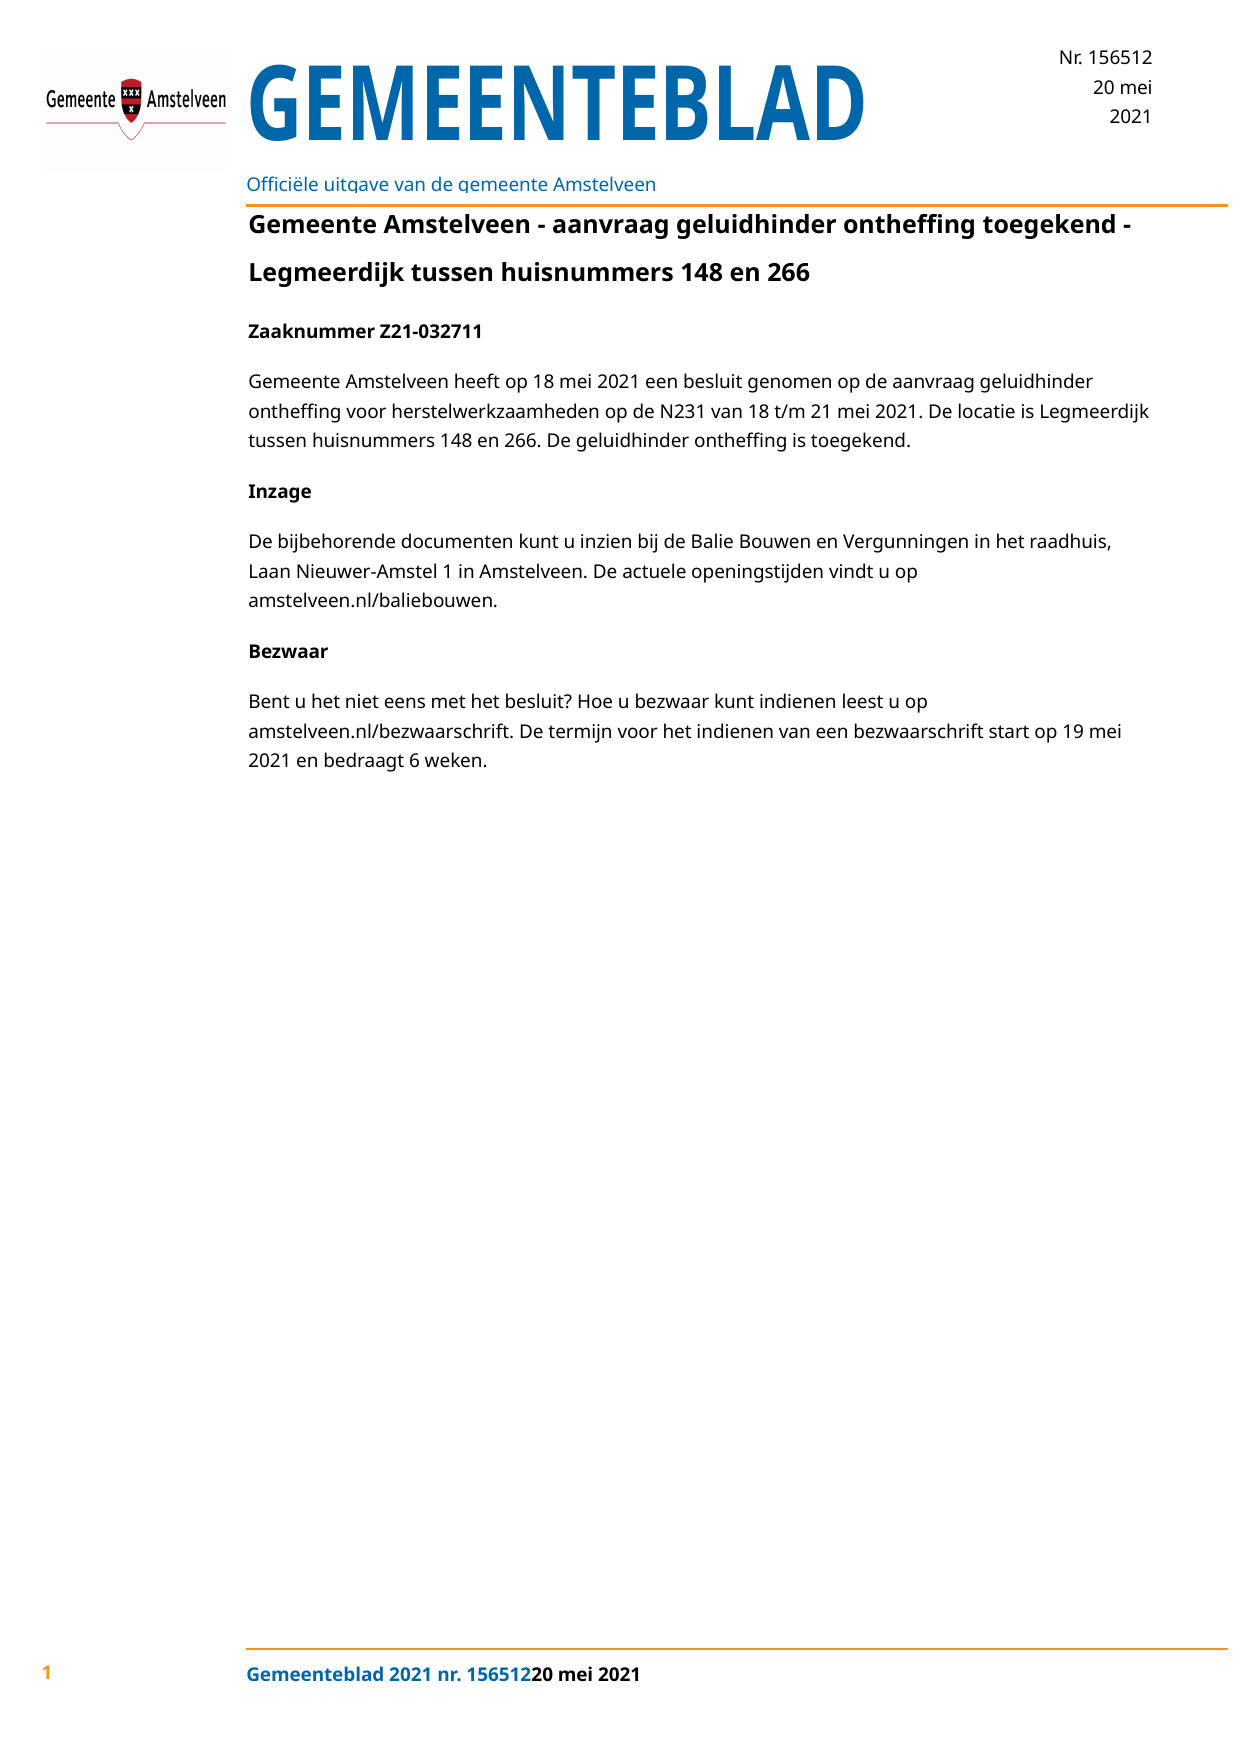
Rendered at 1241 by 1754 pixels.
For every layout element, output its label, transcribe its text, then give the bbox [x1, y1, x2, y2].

text Bezwaar [248, 638, 1152, 664]
text De bijbehorende documenten kunt u inzien bij de Balie Bouwen en Vergunningen in het raadhuis, Laan Nieuwer-Amstel 1 in Amstelveen. De actuele openingstijden vindt u op amstelveen.nl/baliebouwen. [248, 528, 1152, 613]
text Zaaknummer Z21-032711 [248, 318, 1152, 344]
text Inzage [248, 478, 1152, 504]
text Gemeente Amstelveen - aanvraag geluidhinder ontheffing toegekend - Legmeerdijk tussen huisnummers 148 en 266 [248, 207, 1152, 288]
text Bent u het niet eens met het besluit? Hoe u bezwaar kunt indienen leest u op amstelveen.nl/bezwaarschrift. De termijn voor het indienen van een bezwaarschrift start op 19 mei 2021 en bedraagt 6 weken. [248, 688, 1152, 773]
picture [41, 47, 231, 172]
text Gemeente Amstelveen heeft op 18 mei 2021 een besluit genomen op de aanvraag geluidhinder ontheffing voor herstelwerkzaamheden op de N231 van 18 t/m 21 mei 2021. De locatie is Legmeerdijk tussen huisnummers 148 en 266. De geluidhinder ontheffing is toegekend. [248, 368, 1152, 453]
